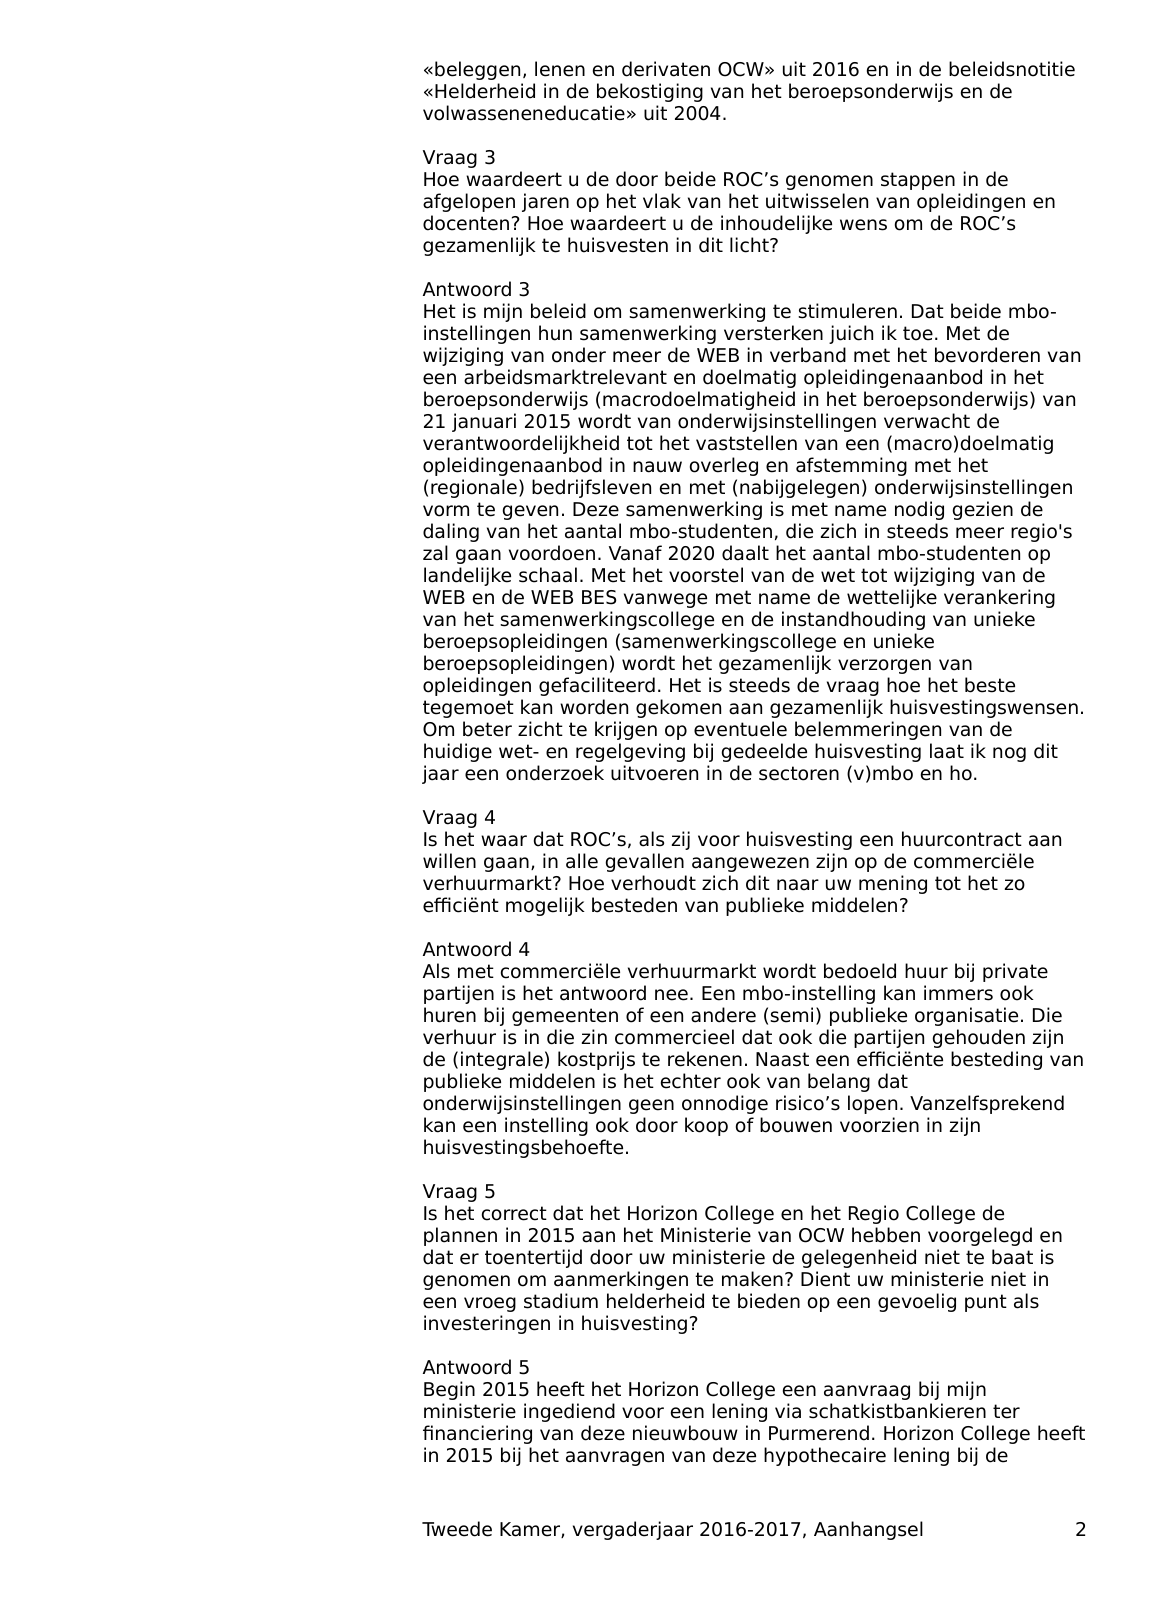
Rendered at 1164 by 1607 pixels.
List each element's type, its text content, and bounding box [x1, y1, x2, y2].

text Het is mijn beleid om samenwerking te stimuleren. Dat beide mbo-instellingen hun samenwerking versterken juich ik toe. Met de wijziging van onder meer de WEB in verband met het bevorderen van een arbeidsmarktrelevant en doelmatig opleidingenaanbod in het beroepsonderwijs (macrodoelmatigheid in het beroepsonderwijs) van 21 januari 2015 wordt van onderwijsinstellingen verwacht de verantwoordelijkheid tot het vaststellen van een (macro)doelmatig opleidingenaanbod in nauw overleg en afstemming met het (regionale) bedrijfsleven en met (nabijgelegen) onderwijsinstellingen vorm te geven. Deze samenwerking is met name nodig gezien de daling van het aantal mbo-studenten, die zich in steeds meer regio's zal gaan voordoen. Vanaf 2020 daalt het aantal mbo-studenten op landelijke schaal. Met het voorstel van de wet tot wijziging van de WEB en de WEB BES vanwege met name de wettelijke verankering van het samenwerkingscollege en de instandhouding van unieke beroepsopleidingen (samenwerkingscollege en unieke beroepsopleidingen) wordt het gezamenlijk verzorgen van opleidingen gefaciliteerd. Het is steeds de vraag hoe het beste tegemoet kan worden gekomen aan gezamenlijk huisvestingswensen. Om beter zicht te krijgen op eventuele belemmeringen van de huidige wet- en regelgeving bij gedeelde huisvesting laat ik nog dit jaar een onderzoek uitvoeren in de sectoren (v)mbo en ho. [422, 301, 1087, 785]
text Hoe waardeert u de door beide ROC’s genomen stappen in de afgelopen jaren op het vlak van het uitwisselen van opleidingen en docenten? Hoe waardeert u de inhoudelijke wens om de ROC’s gezamenlijk te huisvesten in dit licht? [422, 169, 1087, 257]
text Antwoord 5 [422, 1357, 1087, 1379]
text Antwoord 4 [422, 939, 1087, 961]
text Is het waar dat ROC’s, als zij voor huisvesting een huurcontract aan willen gaan, in alle gevallen aangewezen zijn op de commerciële verhuurmarkt? Hoe verhoudt zich dit naar uw mening tot het zo efficiënt mogelijk besteden van publieke middelen? [422, 829, 1087, 917]
text Vraag 4 [422, 807, 1087, 829]
text Antwoord 3 [422, 279, 1087, 301]
text «beleggen, lenen en derivaten OCW» uit 2016 en in de beleidsnotitie «Helderheid in de bekostiging van het beroepsonderwijs en de volwasseneneducatie» uit 2004. [422, 59, 1087, 125]
text Vraag 3 [422, 147, 1087, 169]
text Begin 2015 heeft het Horizon College een aanvraag bij mijn ministerie ingediend voor een lening via schatkistbankieren ter financiering van deze nieuwbouw in Purmerend. Horizon College heeft in 2015 bij het aanvragen van deze hypothecaire lening bij de [422, 1379, 1087, 1467]
text Als met commerciële verhuurmarkt wordt bedoeld huur bij private partijen is het antwoord nee. Een mbo-instelling kan immers ook huren bij gemeenten of een andere (semi) publieke organisatie. Die verhuur is in die zin commercieel dat ook die partijen gehouden zijn de (integrale) kostprijs te rekenen. Naast een efficiënte besteding van publieke middelen is het echter ook van belang dat onderwijsinstellingen geen onnodige risico’s lopen. Vanzelfsprekend kan een instelling ook door koop of bouwen voorzien in zijn huisvestingsbehoefte. [422, 961, 1087, 1159]
text Vraag 5 [422, 1181, 1087, 1203]
text Is het correct dat het Horizon College en het Regio College de plannen in 2015 aan het Ministerie van OCW hebben voorgelegd en dat er toentertijd door uw ministerie de gelegenheid niet te baat is genomen om aanmerkingen te maken? Dient uw ministerie niet in een vroeg stadium helderheid te bieden op een gevoelig punt als investeringen in huisvesting? [422, 1203, 1087, 1335]
